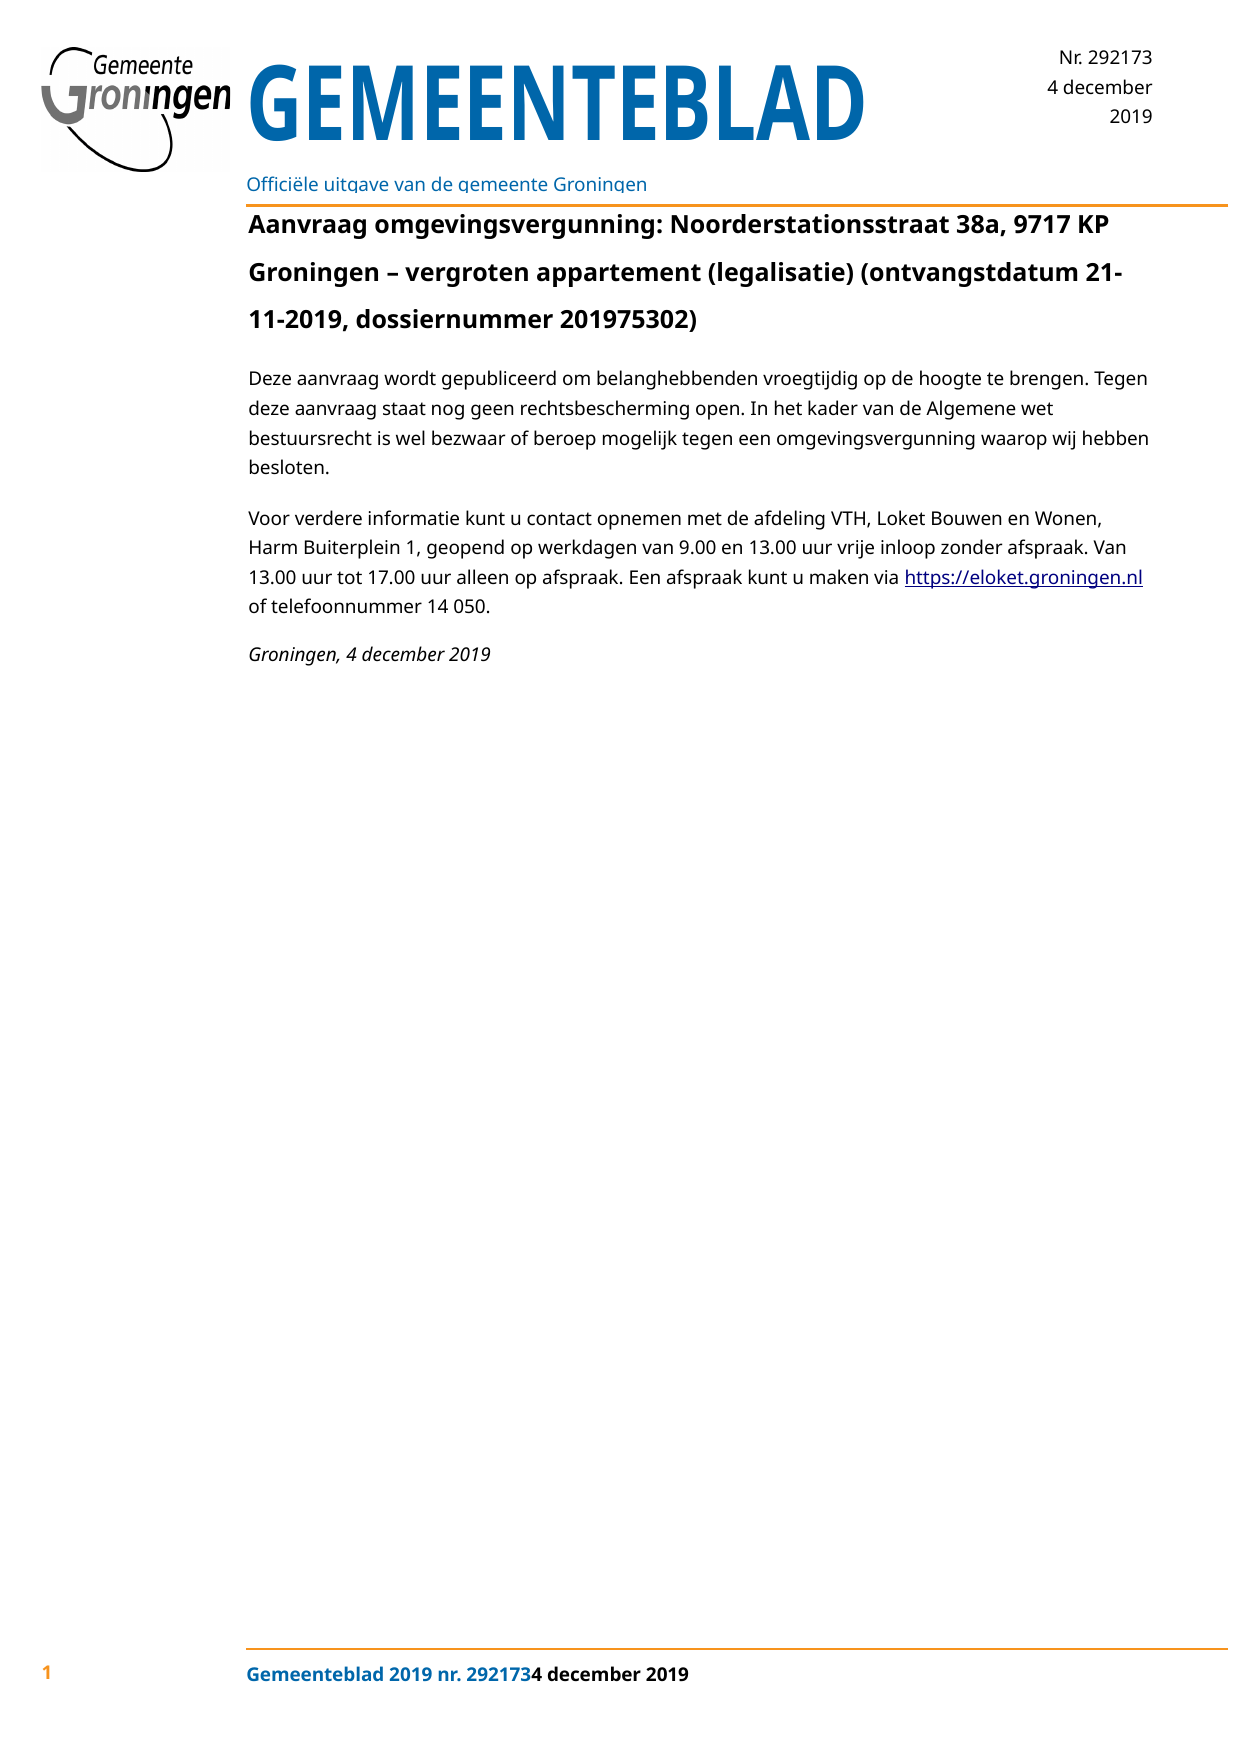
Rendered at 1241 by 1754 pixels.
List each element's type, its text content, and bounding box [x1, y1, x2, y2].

picture [41, 47, 231, 172]
text Deze aanvraag wordt gepubliceerd om belanghebbenden vroegtijdig op de hoogte te brengen. Tegen deze aanvraag staat nog geen rechtsbescherming open. In het kader van de Algemene wet bestuursrecht is wel bezwaar of beroep mogelijk tegen een omgevingsvergunning waarop wij hebben besloten. [248, 366, 1152, 480]
text Aanvraag omgevingsvergunning: Noorderstationsstraat 38a, 9717 KP Groningen – vergroten appartement (legalisatie) (ontvangstdatum 21-11-2019, dossiernummer 201975302) [248, 207, 1152, 336]
text Voor verdere informatie kunt u contact opnemen met de afdeling VTH, Loket Bouwen en Wonen, Harm Buiterplein 1, geopend op werkdagen van 9.00 en 13.00 uur vrije inloop zonder afspraak. Van 13.00 uur tot 17.00 uur alleen op afspraak. Een afspraak kunt u maken via https://eloket.groningen.nl of telefoonnummer 14 050. [248, 505, 1152, 619]
text Groningen, 4 december 2019 [248, 641, 1152, 667]
